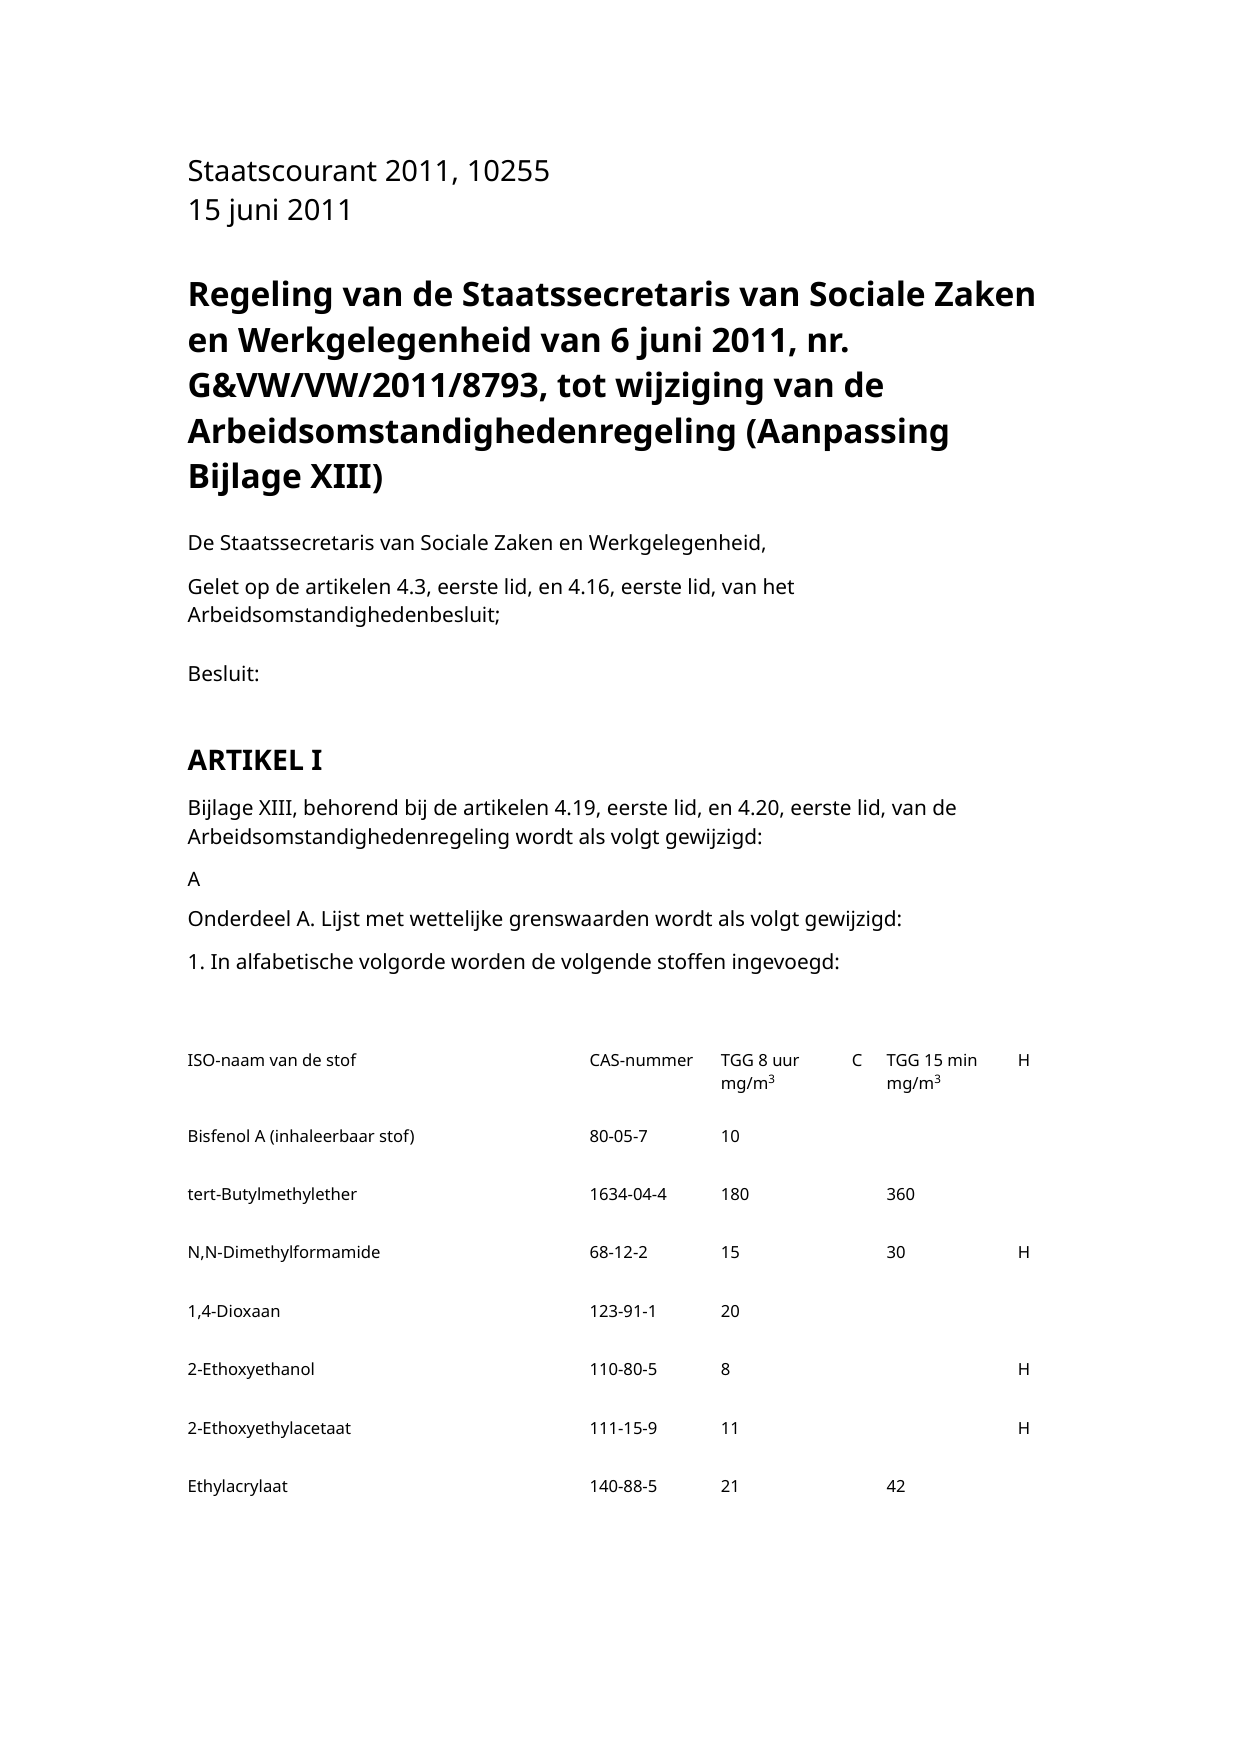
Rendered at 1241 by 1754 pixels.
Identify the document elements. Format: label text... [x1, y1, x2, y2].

table_cell tert-Butylmethylether [188, 1183, 589, 1241]
table_cell 10 [721, 1124, 852, 1183]
table_cell 123-91-1 [589, 1300, 721, 1358]
table_cell H [1018, 1416, 1053, 1475]
table_cell [852, 1300, 886, 1358]
table_cell 111-15-9 [589, 1416, 721, 1475]
table_cell 42 [886, 1475, 1018, 1533]
text Bijlage XIII, behorend bij de artikelen 4.19, eerste lid, en 4.20, eerste lid, van de Arbeidsomstandighedenregeling wordt als volgt gewijzigd: [187, 793, 1053, 850]
table_header TGG 8 uur mg/m3 [721, 1049, 852, 1124]
table_cell 68-12-2 [589, 1241, 721, 1299]
table_cell [1018, 1183, 1053, 1241]
table_cell 8 [721, 1358, 852, 1416]
table_cell [886, 1358, 1018, 1416]
table_cell [886, 1124, 1018, 1183]
table_cell 11 [721, 1416, 852, 1475]
table_cell Ethylacrylaat [188, 1475, 589, 1533]
table_cell 1634-04-4 [589, 1183, 721, 1241]
text De Staatssecretaris van Sociale Zaken en Werkgelegenheid, [187, 528, 1053, 557]
table_header TGG 15 min mg/m3 [886, 1049, 1018, 1124]
table_cell [1018, 1300, 1053, 1358]
table_cell 2-Ethoxyethanol [188, 1358, 589, 1416]
table_cell [852, 1475, 886, 1533]
subtitle ARTIKEL I [187, 740, 1053, 778]
table_cell [886, 1416, 1018, 1475]
table_header ISO-naam van de stof [188, 1049, 589, 1124]
table_cell [1018, 1124, 1053, 1183]
table_cell [886, 1300, 1018, 1358]
table_cell 20 [721, 1300, 852, 1358]
text Besluit: [187, 659, 1053, 687]
table_cell 2-Ethoxyethylacetaat [188, 1416, 589, 1475]
table_cell 15 [721, 1241, 852, 1299]
table_cell 180 [721, 1183, 852, 1241]
text Gelet op de artikelen 4.3, eerste lid, en 4.16, eerste lid, van het Arbeidsomstandighedenbesluit; [187, 572, 1053, 629]
subtitle Regeling van de Staatssecretaris van Sociale Zaken en Werkgelegenheid van 6 juni 2011, nr. G&VW/VW/2011/8793, tot wijziging van de Arbeidsomstandighedenregeling (Aanpassing Bijlage XIII) [187, 271, 1053, 498]
table_cell [852, 1416, 886, 1475]
text A [187, 865, 1053, 892]
table_header CAS-nummer [589, 1049, 721, 1124]
table_cell 140-88-5 [589, 1475, 721, 1533]
table_header H [1018, 1049, 1053, 1124]
table_cell Bisfenol A (inhaleerbaar stof) [188, 1124, 589, 1183]
table_cell [852, 1241, 886, 1299]
table_cell H [1018, 1241, 1053, 1299]
text 15 juni 2011 [187, 190, 1053, 229]
table_cell 80-05-7 [589, 1124, 721, 1183]
table_cell [852, 1358, 886, 1416]
table_cell 360 [886, 1183, 1018, 1241]
table_cell [852, 1124, 886, 1183]
table_header C [852, 1049, 886, 1124]
text Staatscourant 2011, 10255 [187, 150, 1053, 190]
table_cell 21 [721, 1475, 852, 1533]
table_cell N,N-Dimethylformamide [188, 1241, 589, 1299]
table_cell 110-80-5 [589, 1358, 721, 1416]
text 1. In alfabetische volgorde worden de volgende stoffen ingevoegd: [187, 947, 1053, 976]
table_cell [852, 1183, 886, 1241]
table_cell [1018, 1475, 1053, 1533]
text Onderdeel A. Lijst met wettelijke grenswaarden wordt als volgt gewijzigd: [187, 904, 1053, 932]
table_cell 1,4-Dioxaan [188, 1300, 589, 1358]
table_cell H [1018, 1358, 1053, 1416]
table_cell 30 [886, 1241, 1018, 1299]
